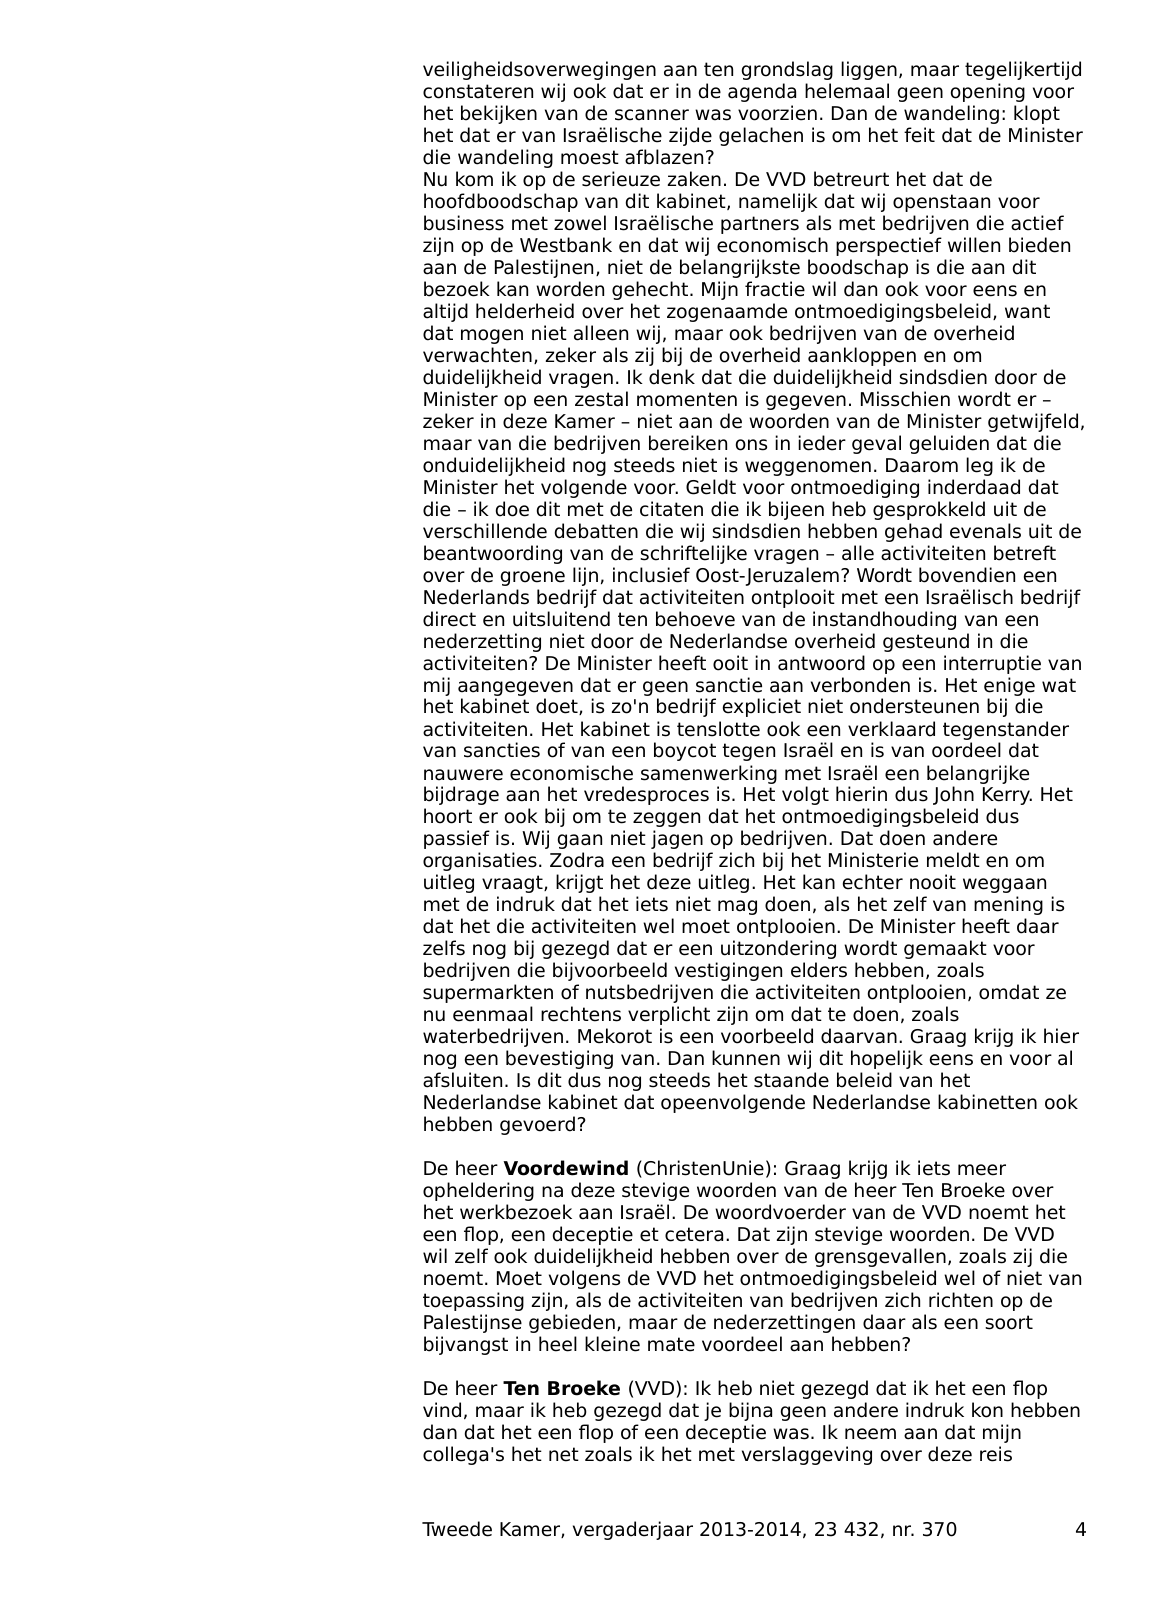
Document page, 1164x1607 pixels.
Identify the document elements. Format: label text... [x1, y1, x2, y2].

text De heer Voordewind (ChristenUnie): Graag krijg ik iets meer opheldering na deze stevige woorden van de heer Ten Broeke over het werkbezoek aan Israël. De woordvoerder van de VVD noemt het een flop, een deceptie et cetera. Dat zijn stevige woorden. De VVD wil zelf ook duidelijkheid hebben over de grensgevallen, zoals zij die noemt. Moet volgens de VVD het ontmoedigingsbeleid wel of niet van toepassing zijn, als de activiteiten van bedrijven zich richten op de Palestijnse gebieden, maar de nederzettingen daar als een soort bijvangst in heel kleine mate voordeel aan hebben? [422, 1158, 1087, 1356]
text De heer Ten Broeke (VVD): Ik heb niet gezegd dat ik het een flop vind, maar ik heb gezegd dat je bijna geen andere indruk kon hebben dan dat het een flop of een deceptie was. Ik neem aan dat mijn collega's het net zoals ik het met verslaggeving over deze reis [422, 1378, 1087, 1466]
text veiligheidsoverwegingen aan ten grondslag liggen, maar tegelijkertijd constateren wij ook dat er in de agenda helemaal geen opening voor het bekijken van de scanner was voorzien. Dan de wandeling: klopt het dat er van Israëlische zijde gelachen is om het feit dat de Minister die wandeling moest afblazen? [422, 59, 1087, 169]
text Nu kom ik op de serieuze zaken. De VVD betreurt het dat de hoofdboodschap van dit kabinet, namelijk dat wij openstaan voor business met zowel Israëlische partners als met bedrijven die actief zijn op de Westbank en dat wij economisch perspectief willen bieden aan de Palestijnen, niet de belangrijkste boodschap is die aan dit bezoek kan worden gehecht. Mijn fractie wil dan ook voor eens en altijd helderheid over het zogenaamde ontmoedigingsbeleid, want dat mogen niet alleen wij, maar ook bedrijven van de overheid verwachten, zeker als zij bij de overheid aankloppen en om duidelijkheid vragen. Ik denk dat die duidelijkheid sindsdien door de Minister op een zestal momenten is gegeven. Misschien wordt er – zeker in deze Kamer – niet aan de woorden van de Minister getwijfeld, maar van die bedrijven bereiken ons in ieder geval geluiden dat die onduidelijkheid nog steeds niet is weggenomen. Daarom leg ik de Minister het volgende voor. Geldt voor ontmoediging inderdaad dat die – ik doe dit met de citaten die ik bijeen heb gesprokkeld uit de verschillende debatten die wij sindsdien hebben gehad evenals uit de beantwoording van de schriftelijke vragen – alle activiteiten betreft over de groene lijn, inclusief Oost-Jeruzalem? Wordt bovendien een Nederlands bedrijf dat activiteiten ontplooit met een Israëlisch bedrijf direct en uitsluitend ten behoeve van de instandhouding van een nederzetting niet door de Nederlandse overheid gesteund in die activiteiten? De Minister heeft ooit in antwoord op een interruptie van mij aangegeven dat er geen sanctie aan verbonden is. Het enige wat het kabinet doet, is zo'n bedrijf expliciet niet ondersteunen bij die activiteiten. Het kabinet is tenslotte ook een verklaard tegenstander van sancties of van een boycot tegen Israël en is van oordeel dat nauwere economische samenwerking met Israël een belangrijke bijdrage aan het vredesproces is. Het volgt hierin dus John Kerry. Het hoort er ook bij om te zeggen dat het ontmoedigingsbeleid dus passief is. Wij gaan niet jagen op bedrijven. Dat doen andere organisaties. Zodra een bedrijf zich bij het Ministerie meldt en om uitleg vraagt, krijgt het deze uitleg. Het kan echter nooit weggaan met de indruk dat het iets niet mag doen, als het zelf van mening is dat het die activiteiten wel moet ontplooien. De Minister heeft daar zelfs nog bij gezegd dat er een uitzondering wordt gemaakt voor bedrijven die bijvoorbeeld vestigingen elders hebben, zoals supermarkten of nutsbedrijven die activiteiten ontplooien, omdat ze nu eenmaal rechtens verplicht zijn om dat te doen, zoals waterbedrijven. Mekorot is een voorbeeld daarvan. Graag krijg ik hier nog een bevestiging van. Dan kunnen wij dit hopelijk eens en voor al afsluiten. Is dit dus nog steeds het staande beleid van het Nederlandse kabinet dat opeenvolgende Nederlandse kabinetten ook hebben gevoerd? [422, 169, 1087, 1136]
